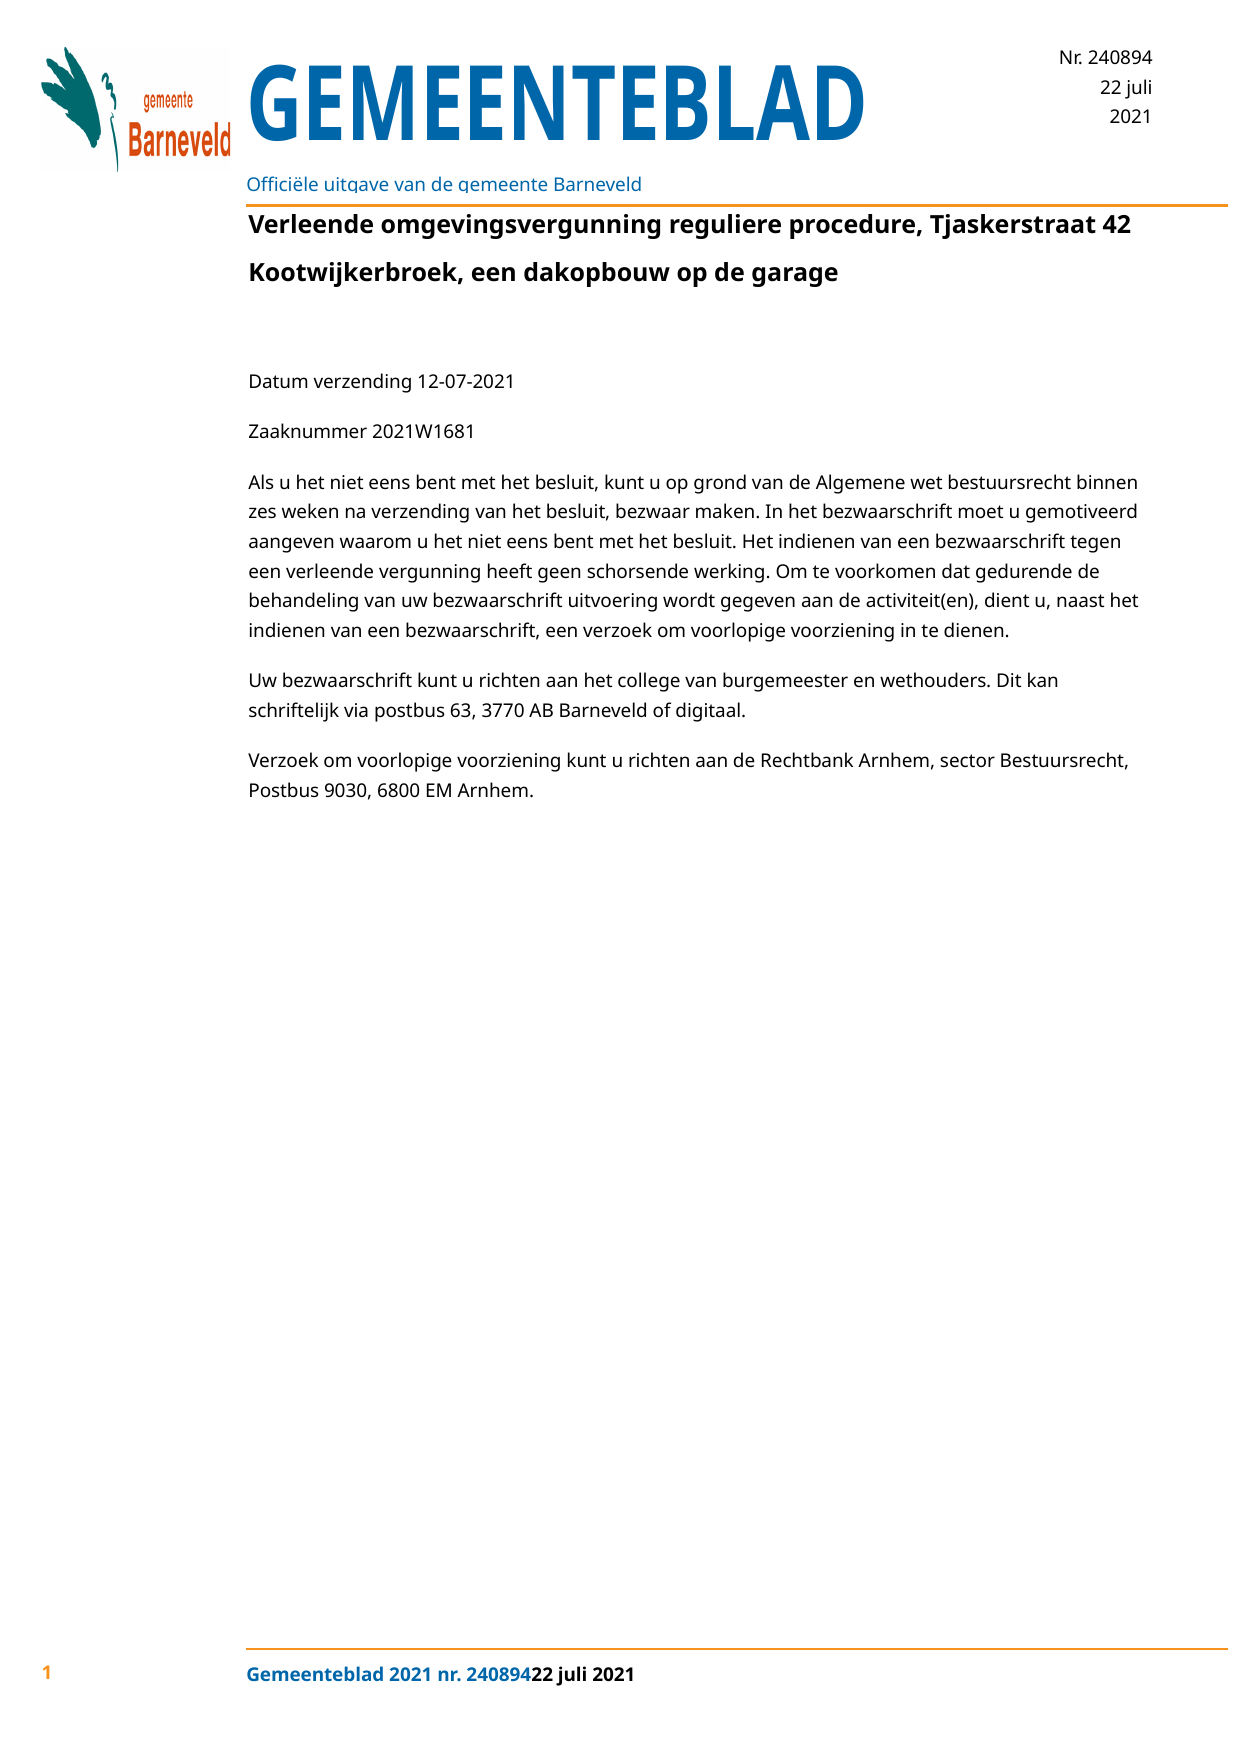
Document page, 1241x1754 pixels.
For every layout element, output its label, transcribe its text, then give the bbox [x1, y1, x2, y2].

text Uw bezwaarschrift kunt u richten aan het college van burgemeester en wethouders. Dit kan schriftelijk via postbus 63, 3770 AB Barneveld of digitaal. [248, 667, 1152, 723]
text Verzoek om voorlopige voorziening kunt u richten aan de Rechtbank Arnhem, sector Bestuursrecht, Postbus 9030, 6800 EM Arnhem. [248, 747, 1152, 803]
picture [41, 47, 231, 172]
text Zaaknummer 2021W1681 [248, 419, 1152, 444]
text Datum verzending 12-07-2021 [248, 368, 1152, 394]
text Verleende omgevingsvergunning reguliere procedure, Tjaskerstraat 42 Kootwijkerbroek, een dakopbouw op de garage [248, 207, 1152, 288]
text Als u het niet eens bent met het besluit, kunt u op grond van de Algemene wet bestuursrecht binnen zes weken na verzending van het besluit, bezwaar maken. In het bezwaarschrift moet u gemotiveerd aangeven waarom u het niet eens bent met het besluit. Het indienen van een bezwaarschrift tegen een verleende vergunning heeft geen schorsende werking. Om te voorkomen dat gedurende de behandeling van uw bezwaarschrift uitvoering wordt gegeven aan de activiteit(en), dient u, naast het indienen van een bezwaarschrift, een verzoek om voorlopige voorziening in te dienen. [248, 469, 1152, 643]
